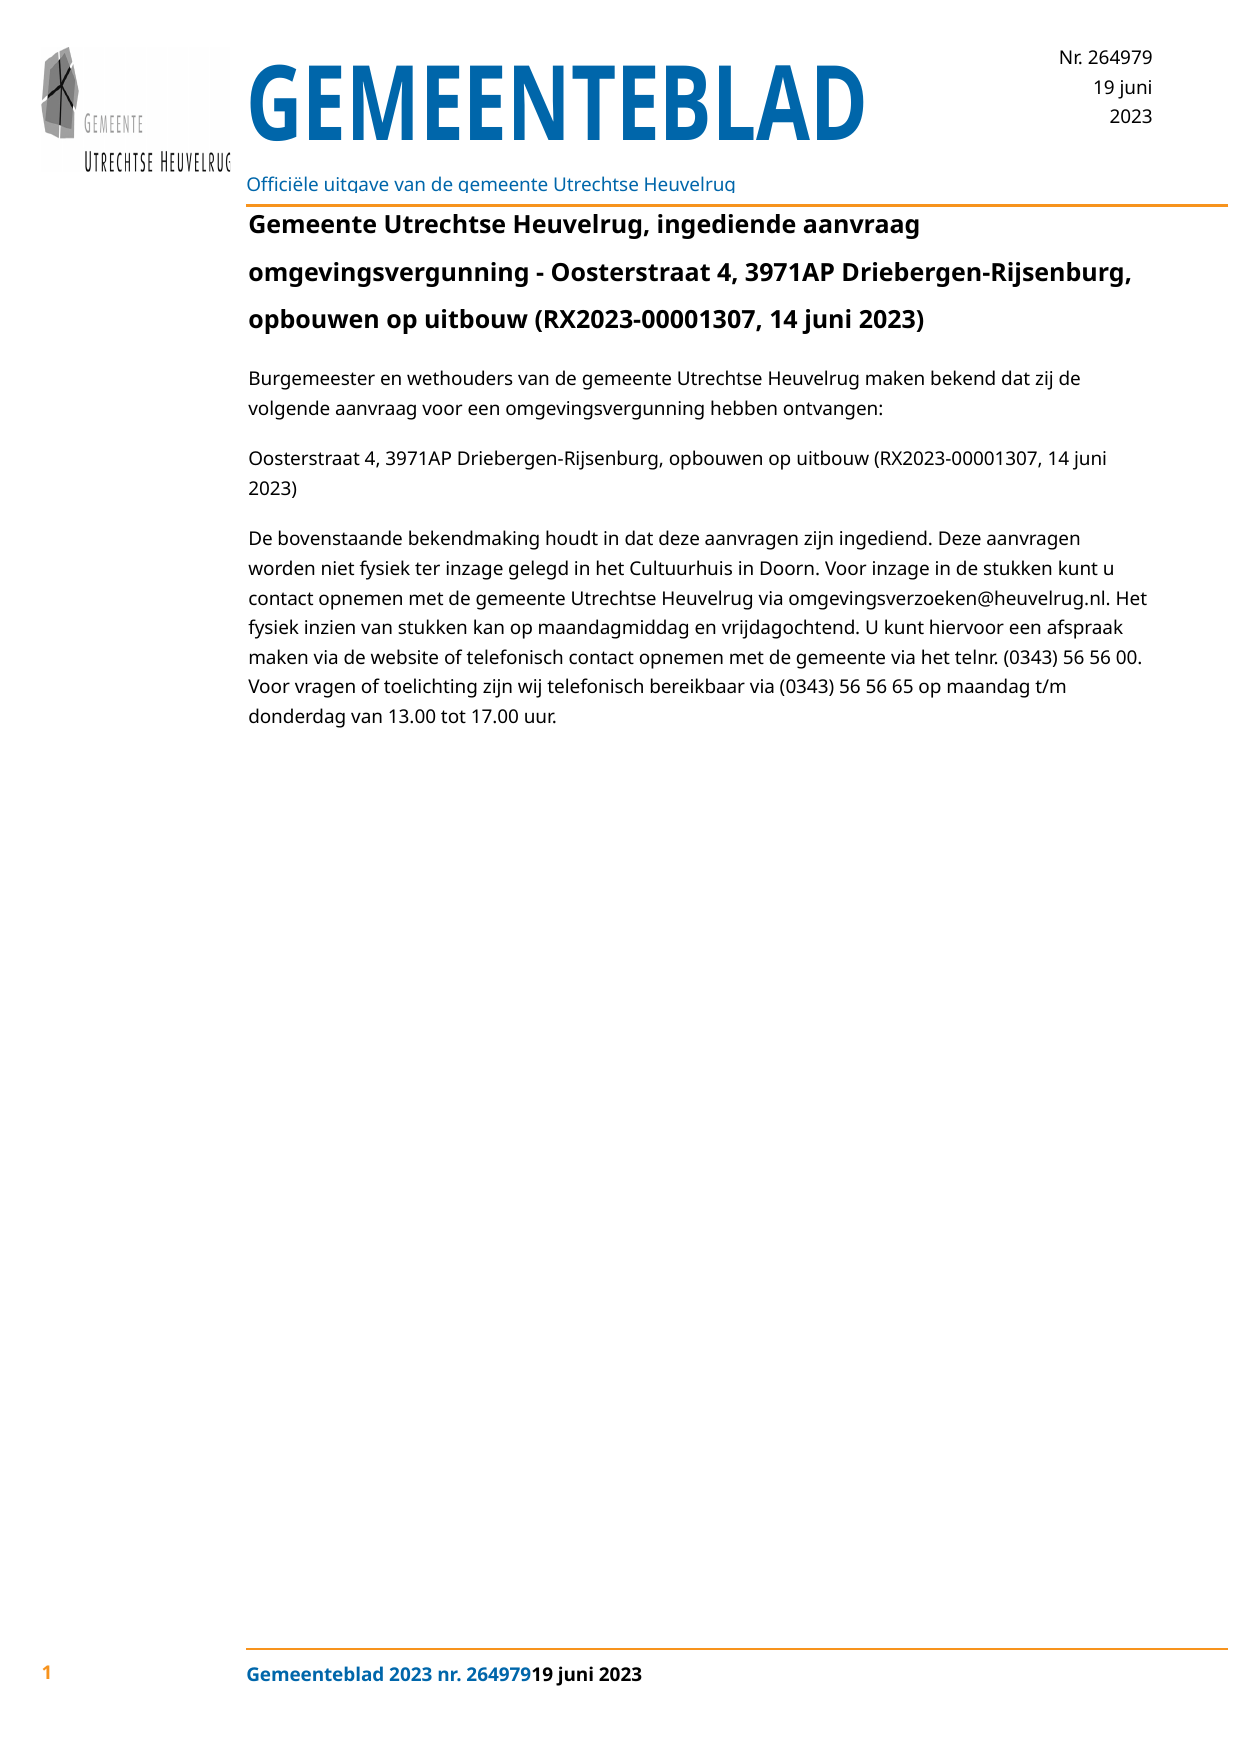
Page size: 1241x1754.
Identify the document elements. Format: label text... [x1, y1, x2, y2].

text De bovenstaande bekendmaking houdt in dat deze aanvragen zijn ingediend. Deze aanvragen worden niet fysiek ter inzage gelegd in het Cultuurhuis in Doorn. Voor inzage in de stukken kunt u contact opnemen met de gemeente Utrechtse Heuvelrug via omgevingsverzoeken@heuvelrug.nl. Het fysiek inzien van stukken kan op maandagmiddag en vrijdagochtend. U kunt hiervoor een afspraak maken via de website of telefonisch contact opnemen met de gemeente via het telnr. (0343) 56 56 00. Voor vragen of toelichting zijn wij telefonisch bereikbaar via (0343) 56 56 65 op maandag t/m donderdag van 13.00 tot 17.00 uur. [248, 526, 1152, 729]
text Gemeente Utrechtse Heuvelrug, ingediende aanvraag omgevingsvergunning - Oosterstraat 4, 3971AP Driebergen-Rijsenburg, opbouwen op uitbouw (RX2023-00001307, 14 juni 2023) [248, 207, 1152, 336]
text Burgemeester en wethouders van de gemeente Utrechtse Heuvelrug maken bekend dat zij de volgende aanvraag voor een omgevingsvergunning hebben ontvangen: [248, 366, 1152, 421]
picture [41, 47, 231, 172]
text Oosterstraat 4, 3971AP Driebergen-Rijsenburg, opbouwen op uitbouw (RX2023-00001307, 14 juni 2023) [248, 446, 1152, 501]
